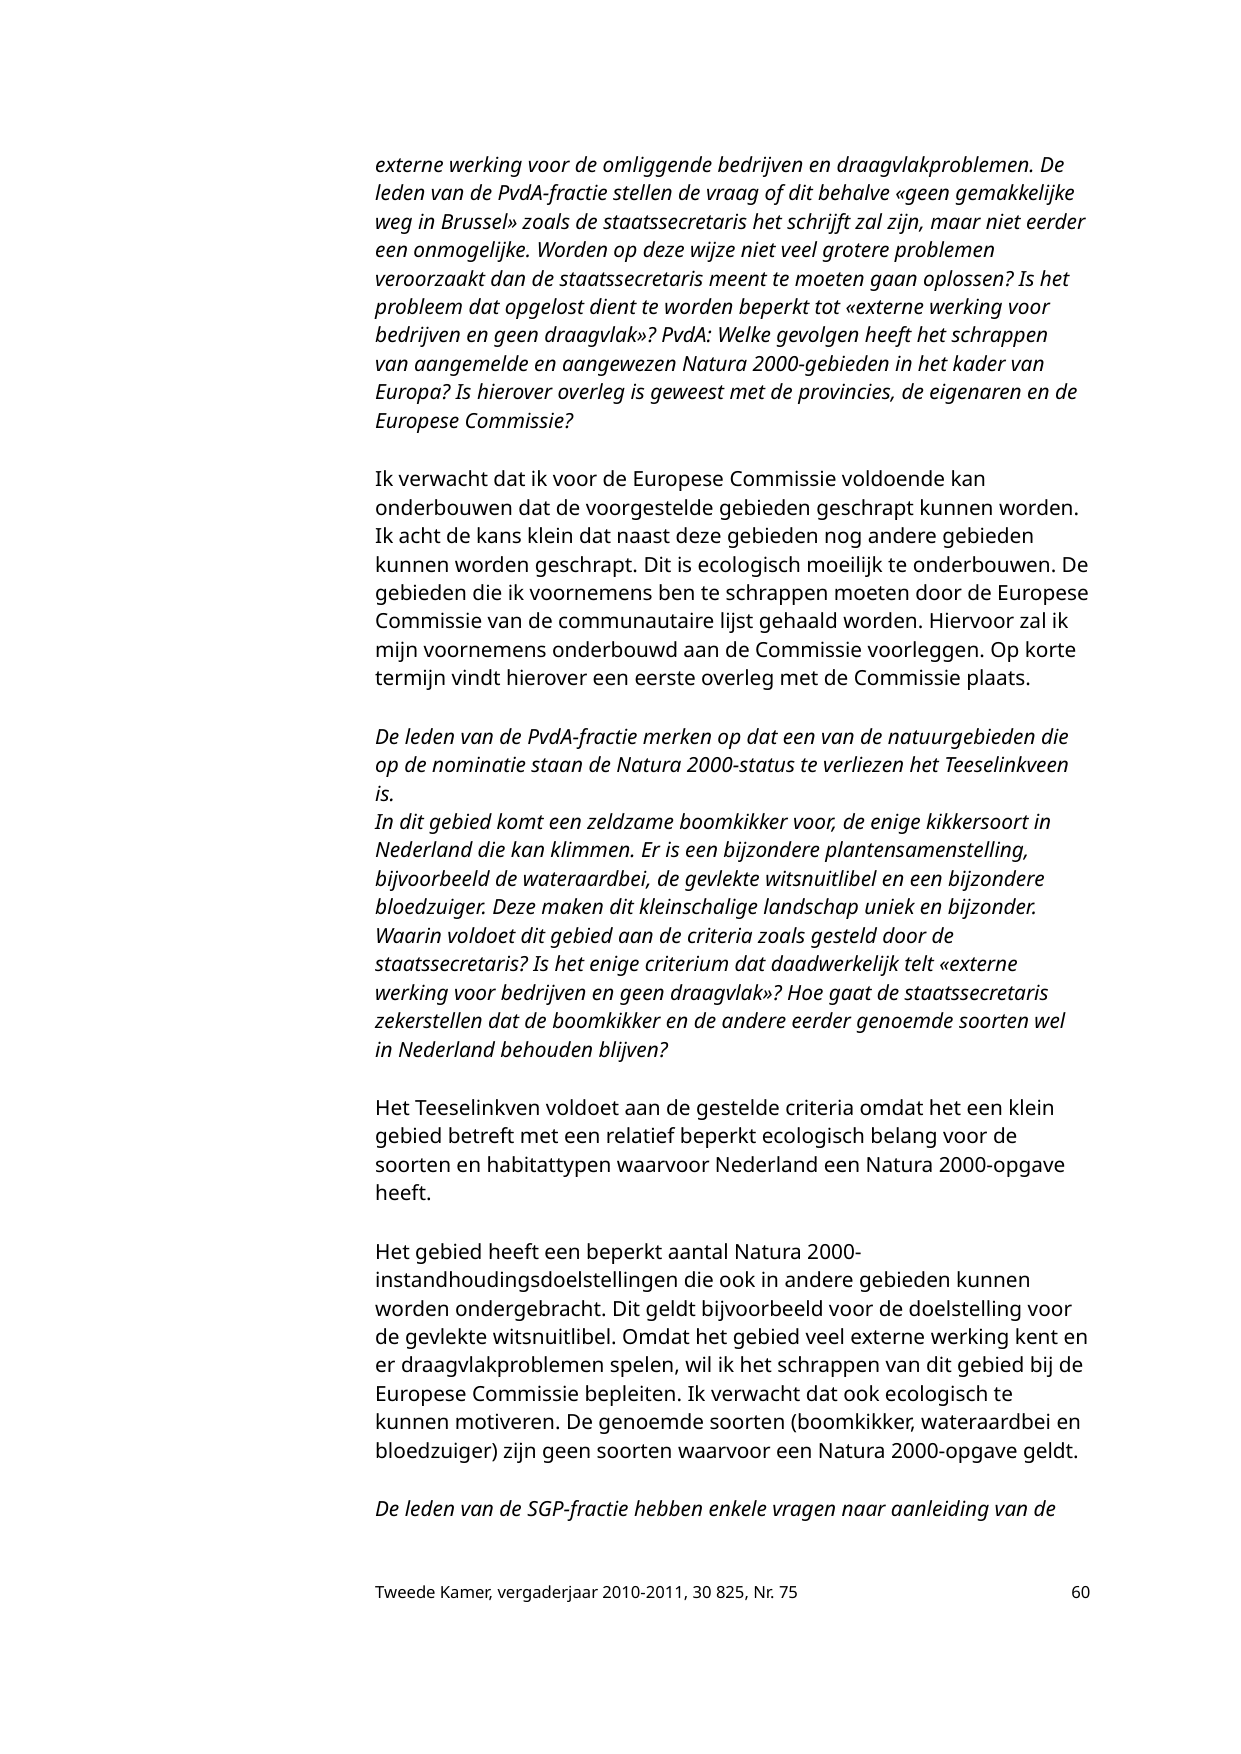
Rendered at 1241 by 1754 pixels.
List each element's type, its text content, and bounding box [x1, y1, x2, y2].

text De leden van de PvdA-fractie merken op dat een van de natuurgebieden die op de nominatie staan de Natura 2000-status te verliezen het Teeselinkveen is. [375, 722, 1090, 807]
text De leden van de SGP-fractie hebben enkele vragen naar aanleiding van de [375, 1494, 1090, 1523]
text In dit gebied komt een zeldzame boomkikker voor, de enige kikkersoort in Nederland die kan klimmen. Er is een bijzondere plantensamenstelling, bijvoorbeeld de wateraardbei, de gevlekte witsnuitlibel en een bijzondere bloedzuiger. Deze maken dit kleinschalige landschap uniek en bijzonder. Waarin voldoet dit gebied aan de criteria zoals gesteld door de staatssecretaris? Is het enige criterium dat daadwerkelijk telt «externe werking voor bedrijven en geen draagvlak»? Hoe gaat de staatssecretaris zekerstellen dat de boomkikker en de andere eerder genoemde soorten wel in Nederland behouden blijven? [375, 807, 1090, 1063]
text Het Teeselinkven voldoet aan de gestelde criteria omdat het een klein gebied betreft met een relatief beperkt ecologisch belang voor de soorten en habitattypen waarvoor Nederland een Natura 2000-opgave heeft. [375, 1093, 1090, 1207]
text externe werking voor de omliggende bedrijven en draagvlakproblemen. De leden van de PvdA-fractie stellen de vraag of dit behalve «geen gemakkelijke weg in Brussel» zoals de staatssecretaris het schrijft zal zijn, maar niet eerder een onmogelijke. Worden op deze wijze niet veel grotere problemen veroorzaakt dan de staatssecretaris meent te moeten gaan oplossen? Is het probleem dat opgelost dient te worden beperkt tot «externe werking voor bedrijven en geen draagvlak»? PvdA: Welke gevolgen heeft het schrappen van aangemelde en aangewezen Natura 2000-gebieden in het kader van Europa? Is hierover overleg is geweest met de provincies, de eigenaren en de Europese Commissie? [375, 150, 1090, 434]
text Ik verwacht dat ik voor de Europese Commissie voldoende kan onderbouwen dat de voorgestelde gebieden geschrapt kunnen worden. Ik acht de kans klein dat naast deze gebieden nog andere gebieden kunnen worden geschrapt. Dit is ecologisch moeilijk te onderbouwen. De gebieden die ik voornemens ben te schrappen moeten door de Europese Commissie van de communautaire lijst gehaald worden. Hiervoor zal ik mijn voornemens onderbouwd aan de Commissie voorleggen. Op korte termijn vindt hierover een eerste overleg met de Commissie plaats. [375, 464, 1090, 692]
text Het gebied heeft een beperkt aantal Natura 2000-instandhoudingsdoelstellingen die ook in andere gebieden kunnen worden ondergebracht. Dit geldt bijvoorbeeld voor de doelstelling voor de gevlekte witsnuitlibel. Omdat het gebied veel externe werking kent en er draagvlakproblemen spelen, wil ik het schrappen van dit gebied bij de Europese Commissie bepleiten. Ik verwacht dat ook ecologisch te kunnen motiveren. De genoemde soorten (boomkikker, wateraardbei en bloedzuiger) zijn geen soorten waarvoor een Natura 2000-opgave geldt. [375, 1237, 1090, 1464]
